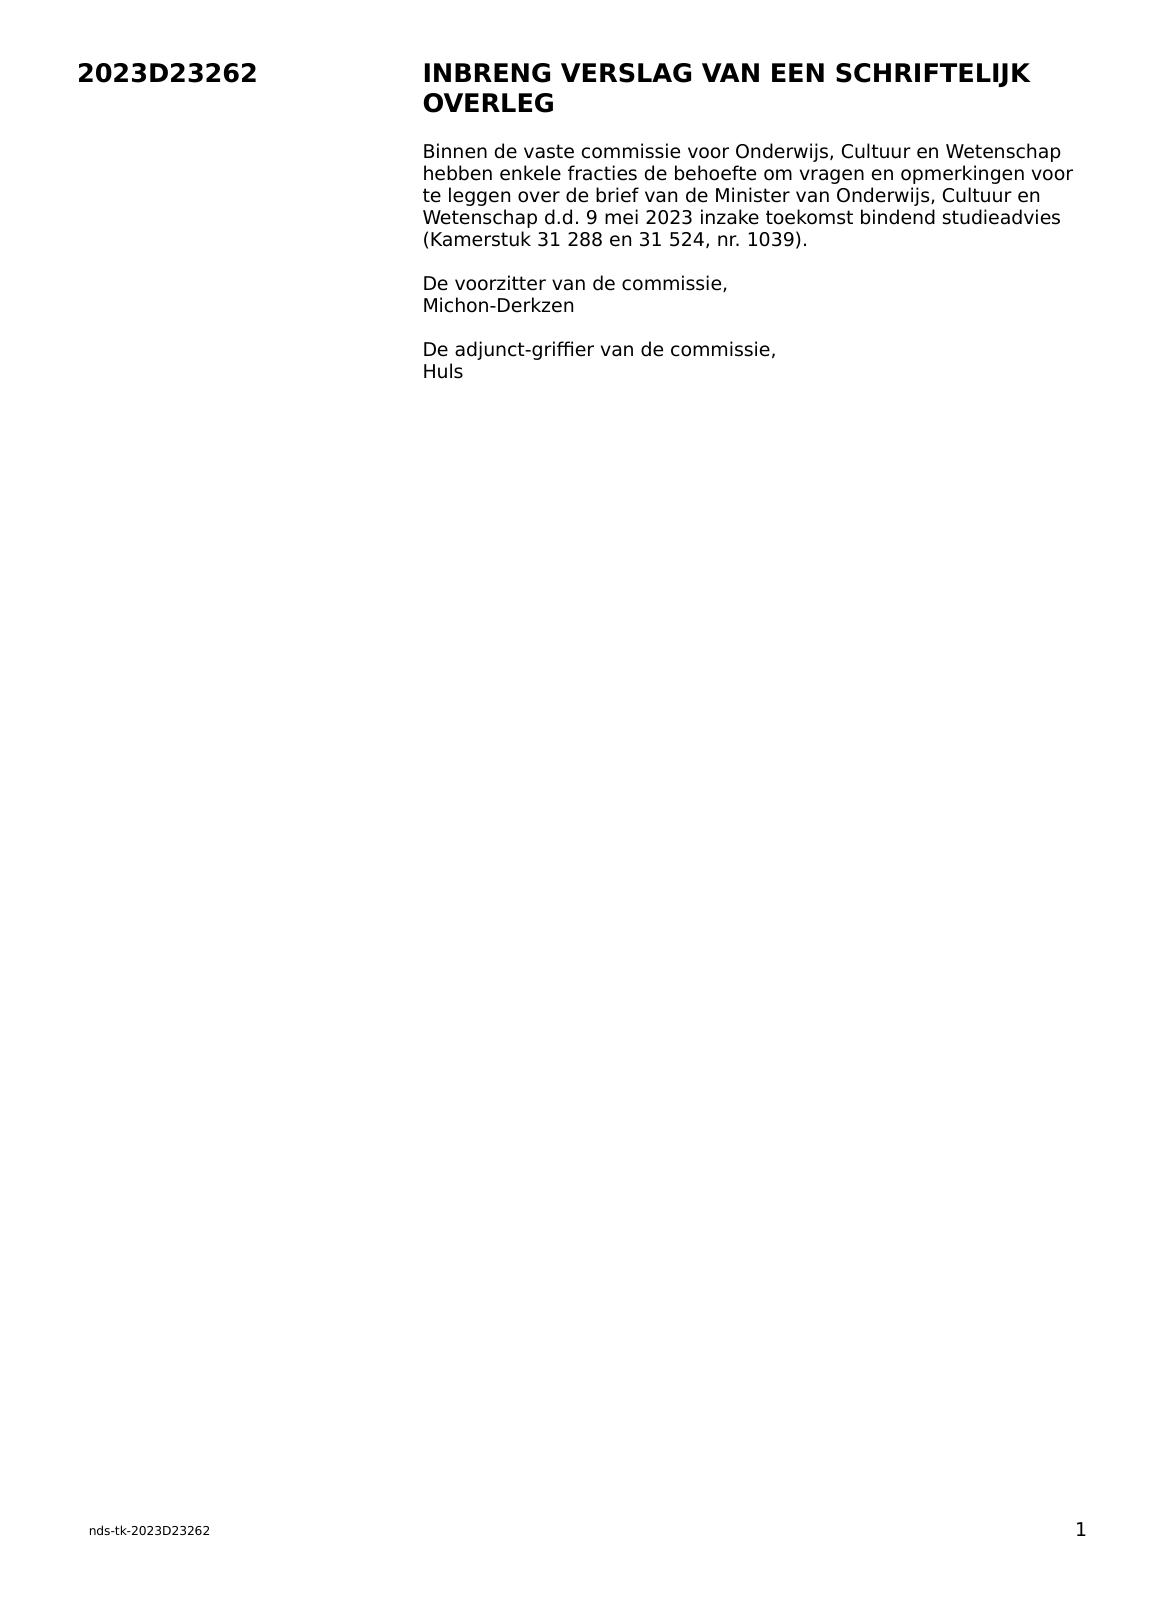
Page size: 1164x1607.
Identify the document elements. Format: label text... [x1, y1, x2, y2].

text De adjunct-griffier van de commissie, [422, 339, 1087, 361]
text 2023D23262 INBRENG VERSLAG VAN EEN SCHRIFTELIJK OVERLEG [77, 59, 1087, 118]
text Binnen de vaste commissie voor Onderwijs, Cultuur en Wetenschap hebben enkele fracties de behoefte om vragen en opmerkingen voor te leggen over de brief van de Minister van Onderwijs, Cultuur en Wetenschap d.d. 9 mei 2023 inzake toekomst bindend studieadvies (Kamerstuk 31 288 en 31 524, nr. 1039). [422, 141, 1087, 251]
text Huls [422, 361, 1087, 383]
text nds-tk-2023D23262 [88, 1524, 323, 1538]
text De voorzitter van de commissie, [422, 273, 1087, 295]
text Michon-Derkzen [422, 295, 1087, 317]
